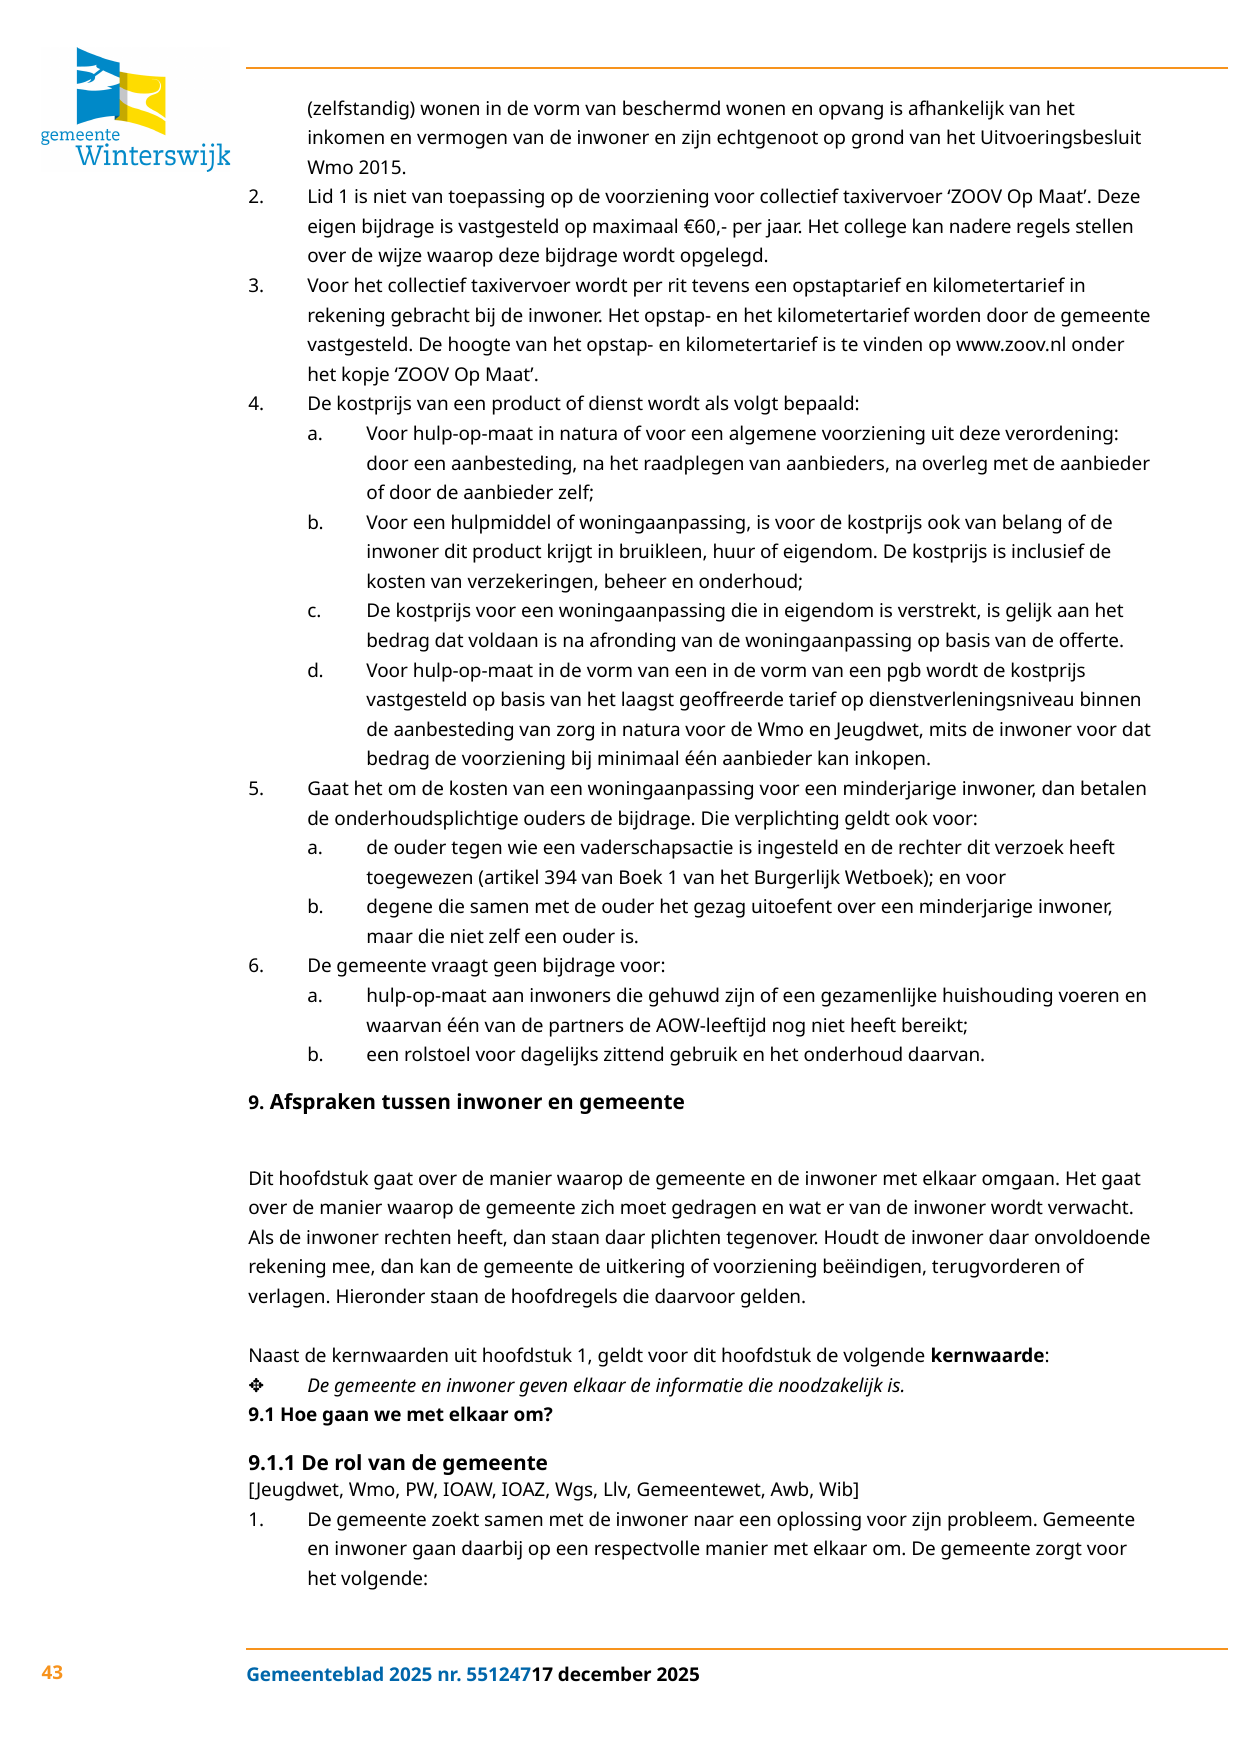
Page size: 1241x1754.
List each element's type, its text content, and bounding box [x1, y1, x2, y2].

list Voor hulp-op-maat in de vorm van een in de vorm van een pgb wordt de kostprijs vastgesteld op basis van het laagst geoffreerde tarief op dienstverleningsniveau binnen de aanbesteding van zorg in natura voor de Wmo en Jeugdwet, mits de inwoner voor dat bedrag de voorziening bij minimaal één aanbieder kan inkopen. [307, 657, 1152, 771]
list Voor een hulpmiddel of woningaanpassing, is voor de kostprijs ook van belang of de inwoner dit product krijgt in bruikleen, huur of eigendom. De kostprijs is inclusief de kosten van verzekeringen, beheer en onderhoud; [307, 509, 1152, 594]
list Voor hulp-op-maat in natura of voor een algemene voorziening uit deze verordening: door een aanbesteding, na het raadplegen van aanbieders, na overleg met de aanbieder of door de aanbieder zelf; [307, 420, 1152, 505]
text Dit hoofdstuk gaat over de manier waarop de gemeente en de inwoner met elkaar omgaan. Het gaat over de manier waarop de gemeente zich moet gedragen en wat er van de inwoner wordt verwacht. Als de inwoner rechten heeft, dan staan daar plichten tegenover. Houdt de inwoner daar onvoldoende rekening mee, dan kan de gemeente de uitkering of voorziening beëindigen, terugvorderen of verlagen. Hieronder staan de hoofdregels die daarvoor gelden. [248, 1165, 1152, 1309]
list hulp-op-maat aan inwoners die gehuwd zijn of een gezamenlijke huishouding voeren en waarvan één van de partners de AOW-leeftijd nog niet heeft bereikt; [307, 982, 1152, 1038]
list De gemeente zoekt samen met de inwoner naar een oplossing voor zijn probleem. Gemeente en inwoner gaan daarbij op een respectvolle manier met elkaar om. De gemeente zorgt voor het volgende: [248, 1506, 1152, 1591]
text 9. Afspraken tussen inwoner en gemeente [248, 1087, 1152, 1116]
text 9.1.1 De rol van de gemeente [248, 1448, 1152, 1476]
list Voor het collectief taxivervoer wordt per rit tevens een opstaptarief en kilometertarief in rekening gebracht bij de inwoner. Het opstap- en het kilometertarief worden door de gemeente vastgesteld. De hoogte van het opstap- en kilometertarief is te vinden op www.zoov.nl onder het kopje ‘ZOOV Op Maat’. [248, 272, 1152, 387]
list De kostprijs van een product of dienst wordt als volgt bepaald: [248, 391, 1152, 416]
list (zelfstandig) wonen in de vorm van beschermd wonen en opvang is afhankelijk van het inkomen en vermogen van de inwoner en zijn echtgenoot op grond van het Uitvoeringsbesluit Wmo 2015. [248, 95, 1152, 180]
text Naast de kernwaarden uit hoofdstuk 1, geldt voor dit hoofdstuk de volgende kernwaarde: [248, 1342, 1152, 1368]
list Gaat het om de kosten van een woningaanpassing voor een minderjarige inwoner, dan betalen de onderhoudsplichtige ouders de bijdrage. Die verplichting geldt ook voor: [248, 775, 1152, 831]
list De gemeente en inwoner geven elkaar de informatie die noodzakelijk is. [248, 1372, 1152, 1398]
text 9.1 Hoe gaan we met elkaar om? [248, 1401, 1152, 1427]
list de ouder tegen wie een vaderschapsactie is ingesteld en de rechter dit verzoek heeft toegewezen (artikel 394 van Boek 1 van het Burgerlijk Wetboek); en voor [307, 834, 1152, 890]
text [Jeugdwet, Wmo, PW, IOAW, IOAZ, Wgs, Llv, Gemeentewet, Awb, Wib] [248, 1476, 1152, 1502]
list De gemeente vraagt geen bijdrage voor: [248, 953, 1152, 978]
picture [41, 47, 231, 172]
list De kostprijs voor een woningaanpassing die in eigendom is verstrekt, is gelijk aan het bedrag dat voldaan is na afronding van de woningaanpassing op basis van de offerte. [307, 598, 1152, 653]
list een rolstoel voor dagelijks zittend gebruik en het onderhoud daarvan. [307, 1041, 1152, 1067]
list Lid 1 is niet van toepassing op de voorziening voor collectief taxivervoer ‘ZOOV Op Maat’. Deze eigen bijdrage is vastgesteld op maximaal €60,- per jaar. Het college kan nadere regels stellen over de wijze waarop deze bijdrage wordt opgelegd. [248, 183, 1152, 268]
list degene die samen met de ouder het gezag uitoefent over een minderjarige inwoner, maar die niet zelf een ouder is. [307, 893, 1152, 949]
picture [225, 153, 231, 162]
